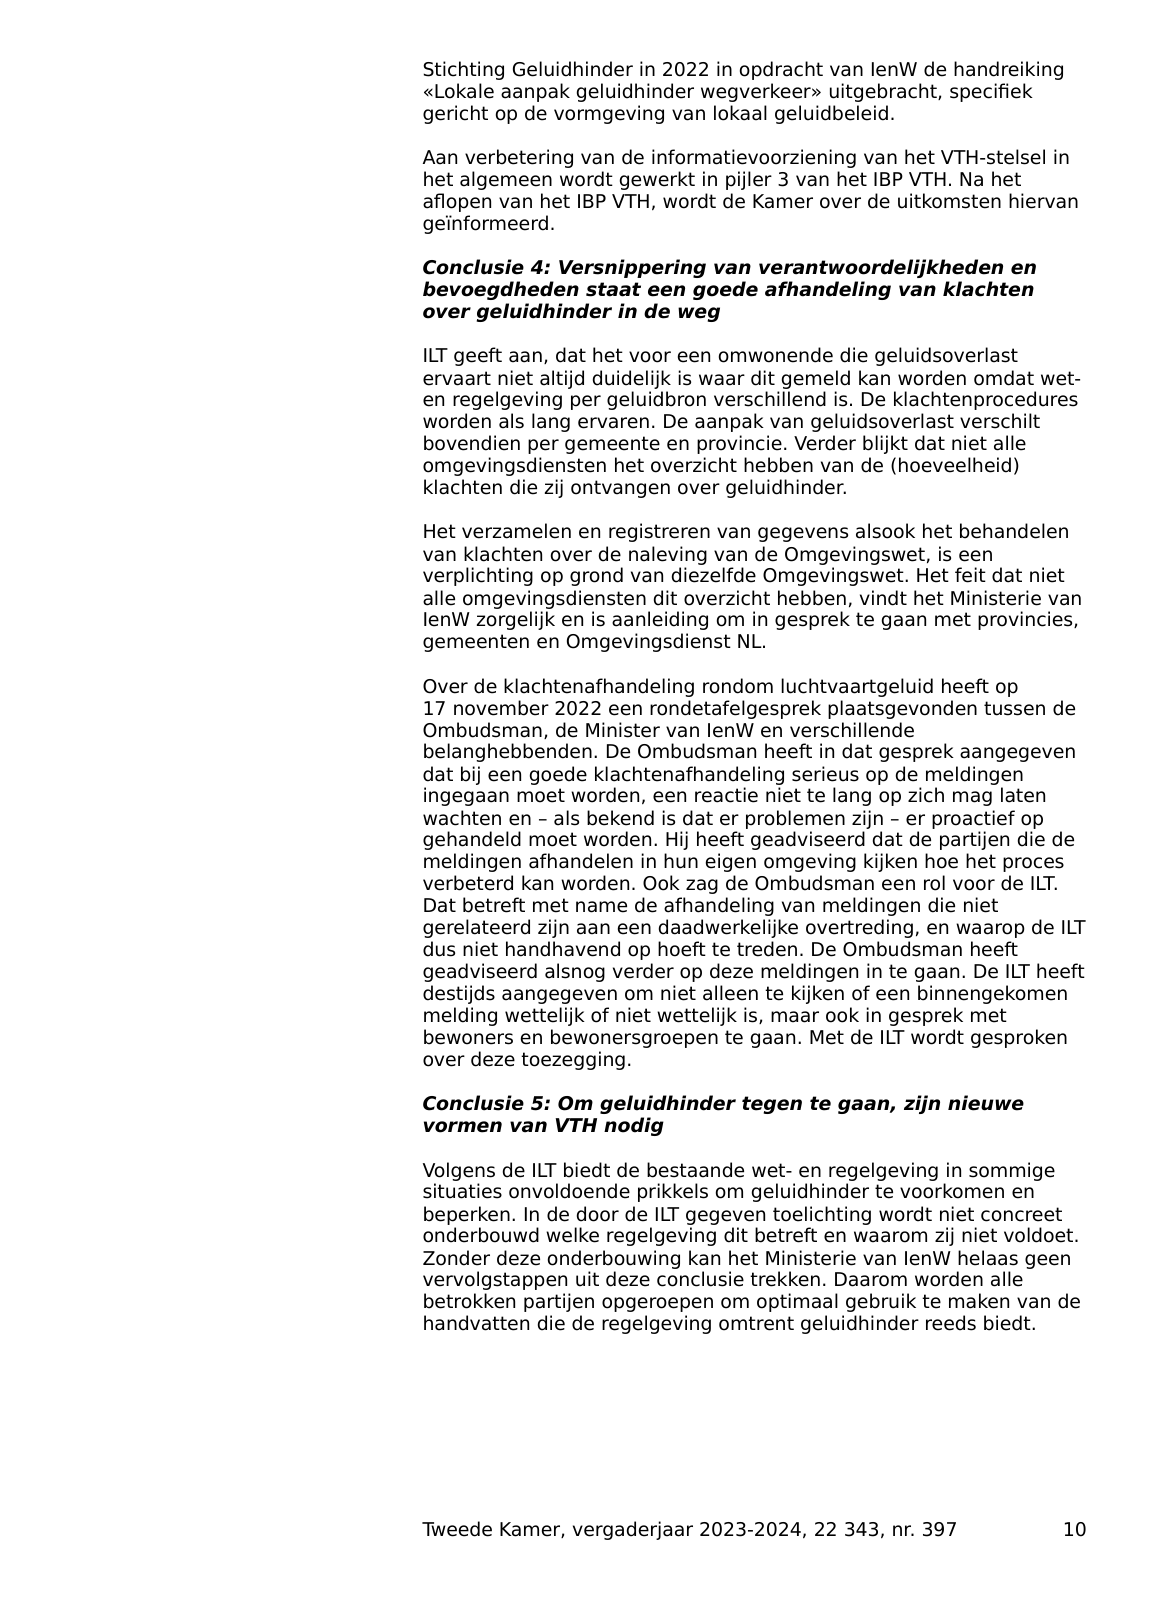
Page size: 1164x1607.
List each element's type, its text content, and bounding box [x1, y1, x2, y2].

subtitle Conclusie 5: Om geluidhinder tegen te gaan, zijn nieuwe vormen van VTH nodig [422, 1093, 1087, 1137]
text ILT geeft aan, dat het voor een omwonende die geluidsoverlast ervaart niet altijd duidelijk is waar dit gemeld kan worden omdat wet- en regelgeving per geluidbron verschillend is. De klachtenprocedures worden als lang ervaren. De aanpak van geluidsoverlast verschilt bovendien per gemeente en provincie. Verder blijkt dat niet alle omgevingsdiensten het overzicht hebben van de (hoeveelheid) klachten die zij ontvangen over geluidhinder. [422, 345, 1087, 499]
subtitle Conclusie 4: Versnippering van verantwoordelijkheden en bevoegdheden staat een goede afhandeling van klachten over geluidhinder in de weg [422, 257, 1087, 323]
text Volgens de ILT biedt de bestaande wet- en regelgeving in sommige situaties onvoldoende prikkels om geluidhinder te voorkomen en beperken. In de door de ILT gegeven toelichting wordt niet concreet onderbouwd welke regelgeving dit betreft en waarom zij niet voldoet. Zonder deze onderbouwing kan het Ministerie van IenW helaas geen vervolgstappen uit deze conclusie trekken. Daarom worden alle betrokken partijen opgeroepen om optimaal gebruik te maken van de handvatten die de regelgeving omtrent geluidhinder reeds biedt. [422, 1159, 1087, 1335]
text Over de klachtenafhandeling rondom luchtvaartgeluid heeft op 17 november 2022 een rondetafelgesprek plaatsgevonden tussen de Ombudsman, de Minister van IenW en verschillende belanghebbenden. De Ombudsman heeft in dat gesprek aangegeven dat bij een goede klachtenafhandeling serieus op de meldingen ingegaan moet worden, een reactie niet te lang op zich mag laten wachten en – als bekend is dat er problemen zijn – er proactief op gehandeld moet worden. Hij heeft geadviseerd dat de partijen die de meldingen afhandelen in hun eigen omgeving kijken hoe het proces verbeterd kan worden. Ook zag de Ombudsman een rol voor de ILT. Dat betreft met name de afhandeling van meldingen die niet gerelateerd zijn aan een daadwerkelijke overtreding, en waarop de ILT dus niet handhavend op hoeft te treden. De Ombudsman heeft geadviseerd alsnog verder op deze meldingen in te gaan. De ILT heeft destijds aangegeven om niet alleen te kijken of een binnengekomen melding wettelijk of niet wettelijk is, maar ook in gesprek met bewoners en bewonersgroepen te gaan. Met de ILT wordt gesproken over deze toezegging. [422, 676, 1087, 1071]
text Het verzamelen en registreren van gegevens alsook het behandelen van klachten over de naleving van de Omgevingswet, is een verplichting op grond van diezelfde Omgevingswet. Het feit dat niet alle omgevingsdiensten dit overzicht hebben, vindt het Ministerie van IenW zorgelijk en is aanleiding om in gesprek te gaan met provincies, gemeenten en Omgevingsdienst NL. [422, 521, 1087, 653]
text Aan verbetering van de informatievoorziening van het VTH-stelsel in het algemeen wordt gewerkt in pijler 3 van het IBP VTH. Na het aflopen van het IBP VTH, wordt de Kamer over de uitkomsten hiervan geïnformeerd. [422, 147, 1087, 235]
text Stichting Geluidhinder in 2022 in opdracht van IenW de handreiking «Lokale aanpak geluidhinder wegverkeer» uitgebracht, specifiek gericht op de vormgeving van lokaal geluidbeleid. [422, 59, 1087, 125]
